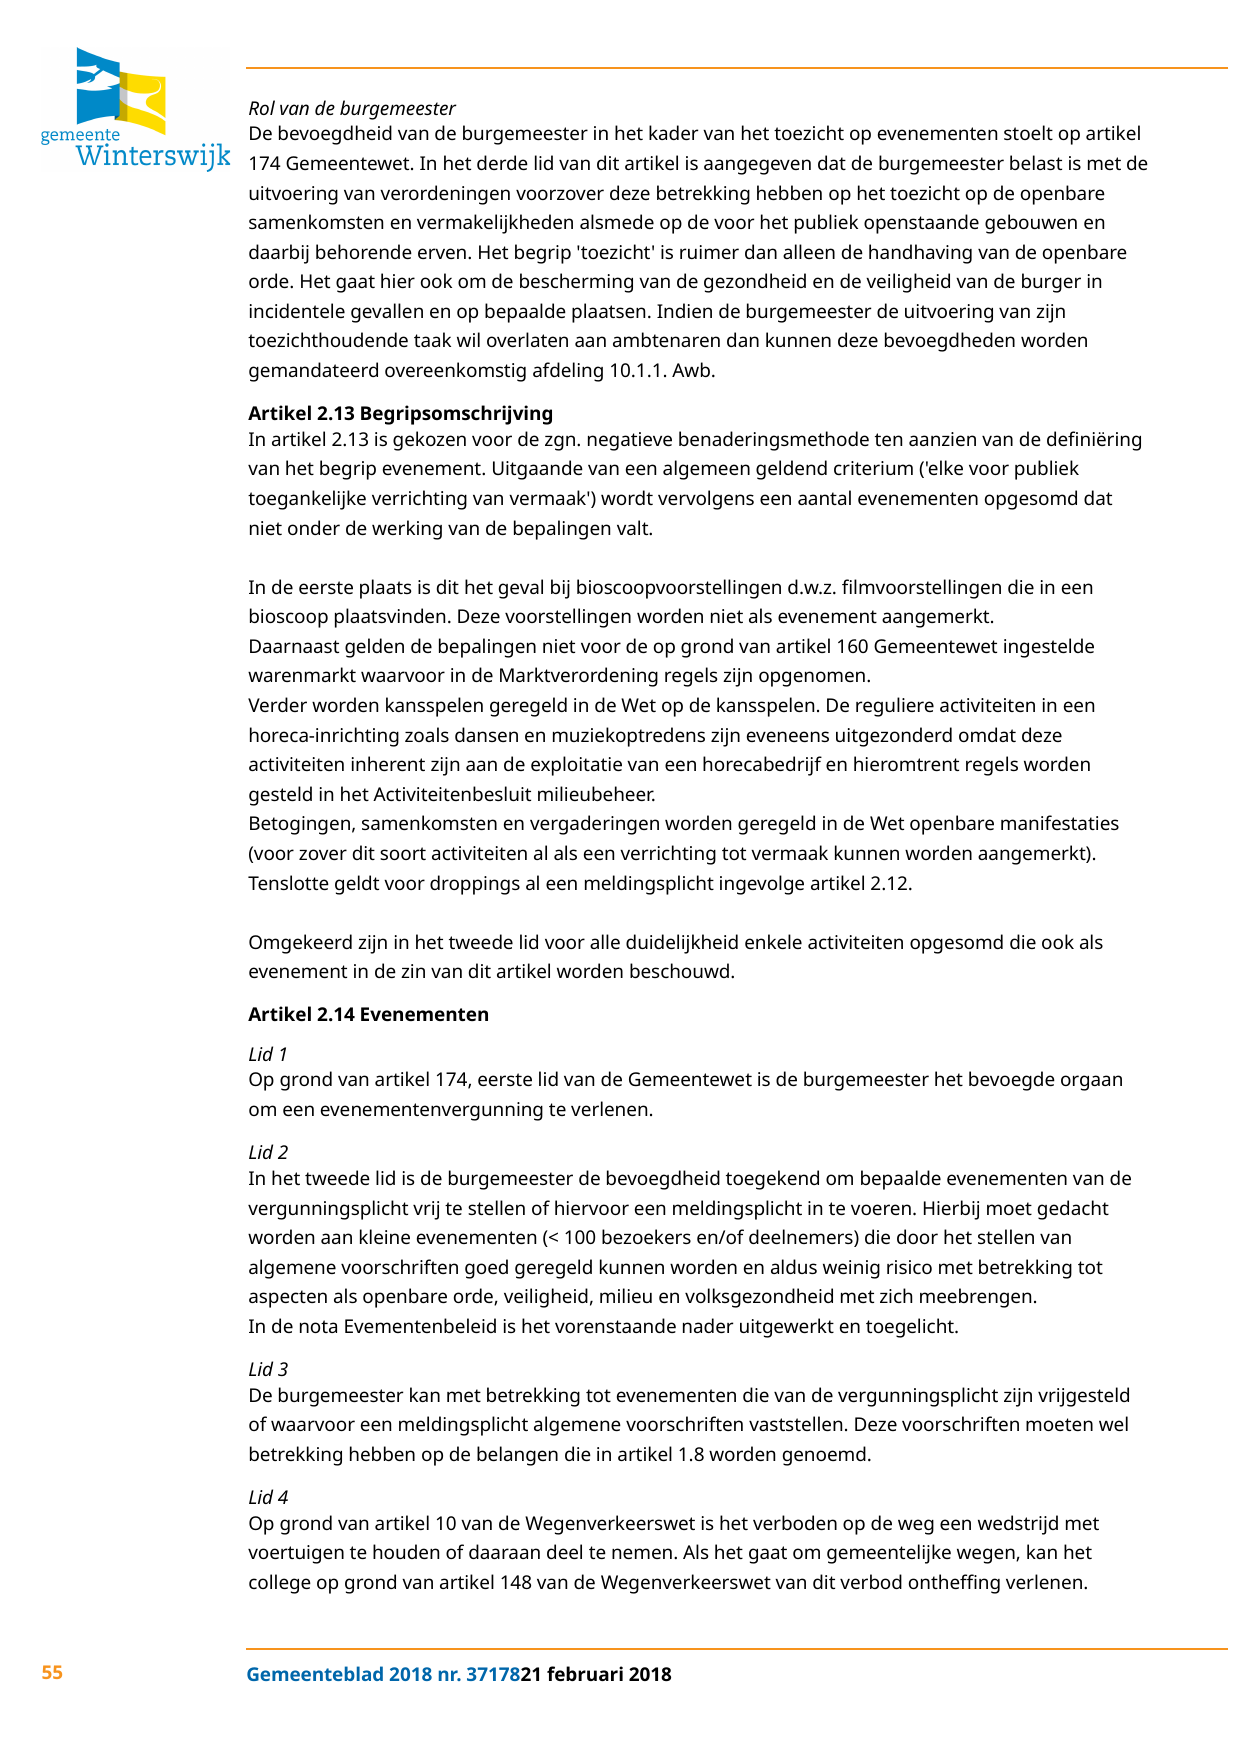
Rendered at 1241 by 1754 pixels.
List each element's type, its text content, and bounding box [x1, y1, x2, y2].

text De burgemeester kan met betrekking tot evenementen die van de vergunningsplicht zijn vrijgesteld of waarvoor een meldingsplicht algemene voorschriften vaststellen. Deze voorschriften moeten wel betrekking hebben op de belangen die in artikel 1.8 worden genoemd. [248, 1382, 1152, 1467]
text Rol van de burgemeester [248, 95, 1152, 121]
picture [225, 153, 231, 162]
text In de eerste plaats is dit het geval bij bioscoopvoorstellingen d.w.z. filmvoorstellingen die in een bioscoop plaatsvinden. Deze voorstellingen worden niet als evenement aangemerkt. [248, 574, 1152, 629]
text Op grond van artikel 10 van de Wegenverkeerswet is het verboden op de weg een wedstrijd met voertuigen te houden of daaraan deel te nemen. Als het gaat om gemeentelijke wegen, kan het college op grond van artikel 148 van de Wegenverkeerswet van dit verbod ontheffing verlenen. [248, 1510, 1152, 1595]
text Daarnaast gelden de bepalingen niet voor de op grond van artikel 160 Gemeentewet ingestelde warenmarkt waarvoor in de Marktverordening regels zijn opgenomen. [248, 633, 1152, 688]
text Artikel 2.13 Begripsomschrijving [248, 400, 1152, 426]
text Op grond van artikel 174, eerste lid van de Gemeentewet is de burgemeester het bevoegde orgaan om een evenementenvergunning te verlenen. [248, 1067, 1152, 1122]
text Lid 4 [248, 1484, 1152, 1510]
text In het tweede lid is de burgemeester de bevoegdheid toegekend om bepaalde evenementen van de vergunningsplicht vrij te stellen of hiervoor een meldingsplicht in te voeren. Hierbij moet gedacht worden aan kleine evenementen (< 100 bezoekers en/of deelnemers) die door het stellen van algemene voorschriften goed geregeld kunnen worden en aldus weinig risico met betrekking tot aspecten als openbare orde, veiligheid, milieu en volksgezondheid met zich meebrengen. [248, 1165, 1152, 1309]
text Lid 2 [248, 1139, 1152, 1165]
text In artikel 2.13 is gekozen voor de zgn. negatieve benaderingsmethode ten aanzien van de definiëring van het begrip evenement. Uitgaande van een algemeen geldend criterium ('elke voor publiek toegankelijke verrichting van vermaak') wordt vervolgens een aantal evenementen opgesomd dat niet onder de werking van de bepalingen valt. [248, 426, 1152, 541]
text Verder worden kansspelen geregeld in de Wet op de kansspelen. De reguliere activiteiten in een horeca-inrichting zoals dansen en muziekoptredens zijn eveneens uitgezonderd omdat deze activiteiten inherent zijn aan de exploitatie van een horecabedrijf en hieromtrent regels worden gesteld in het Activiteitenbesluit milieubeheer. [248, 692, 1152, 807]
text Artikel 2.14 Evenementen [248, 1002, 1152, 1027]
text De bevoegdheid van de burgemeester in het kader van het toezicht op evenementen stoelt op artikel 174 Gemeentewet. In het derde lid van dit artikel is aangegeven dat de burgemeester belast is met de uitvoering van verordeningen voorzover deze betrekking hebben op het toezicht op de openbare samenkomsten en vermakelijkheden alsmede op de voor het publiek openstaande gebouwen en daarbij behorende erven. Het begrip 'toezicht' is ruimer dan alleen de handhaving van de openbare orde. Het gaat hier ook om de bescherming van de gezondheid en de veiligheid van de burger in incidentele gevallen en op bepaalde plaatsen. Indien de burgemeester de uitvoering van zijn toezichthoudende taak wil overlaten aan ambtenaren dan kunnen deze bevoegdheden worden gemandateerd overeenkomstig afdeling 10.1.1. Awb. [248, 121, 1152, 383]
text Omgekeerd zijn in het tweede lid voor alle duidelijkheid enkele activiteiten opgesomd die ook als evenement in de zin van dit artikel worden beschouwd. [248, 929, 1152, 984]
text Betogingen, samenkomsten en vergaderingen worden geregeld in de Wet openbare manifestaties (voor zover dit soort activiteiten al als een verrichting tot vermaak kunnen worden aangemerkt). Tenslotte geldt voor droppings al een meldingsplicht ingevolge artikel 2.12. [248, 811, 1152, 896]
picture [41, 47, 231, 172]
text Lid 1 [248, 1041, 1152, 1067]
text Lid 3 [248, 1356, 1152, 1382]
text In de nota Evementenbeleid is het vorenstaande nader uitgewerkt en toegelicht. [248, 1313, 1152, 1339]
